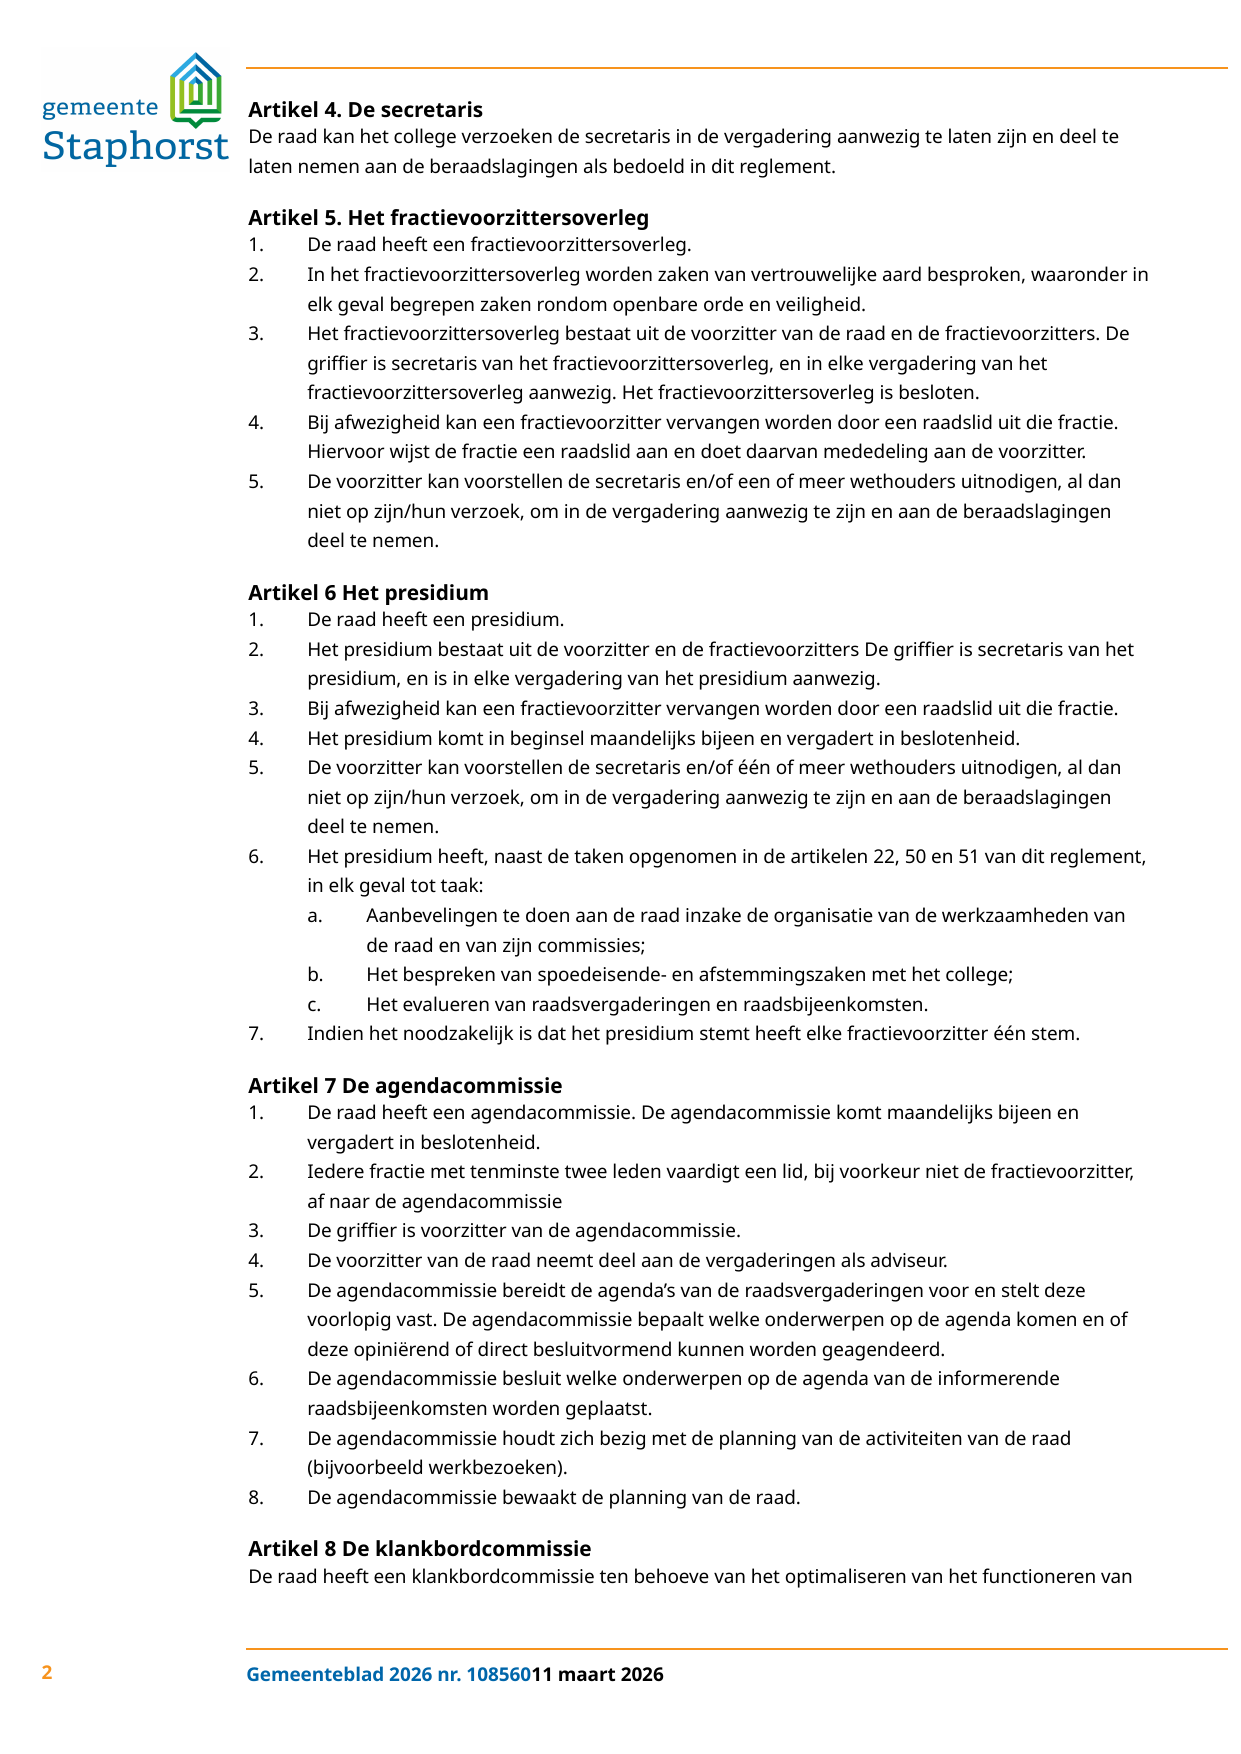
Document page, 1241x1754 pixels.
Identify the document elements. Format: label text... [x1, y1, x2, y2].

text Artikel 5. Het fractievoorzittersoverleg [248, 203, 1152, 232]
text Artikel 4. De secretaris [248, 95, 1152, 123]
text Artikel 8 De klankbordcommissie [248, 1534, 1152, 1563]
list Iedere fractie met tenminste twee leden vaardigt een lid, bij voorkeur niet de fractievoorzitter, af naar de agendacommissie [248, 1158, 1152, 1214]
list De raad heeft een fractievoorzittersoverleg. [248, 232, 1152, 257]
list Bij afwezigheid kan een fractievoorzitter vervangen worden door een raadslid uit die fractie. Hiervoor wijst de fractie een raadslid aan en doet daarvan mededeling aan de voorzitter. [248, 409, 1152, 464]
list De agendacommissie bereidt de agenda’s van de raadsvergaderingen voor en stelt deze voorlopig vast. De agendacommissie bepaalt welke onderwerpen op de agenda komen en of deze opiniërend of direct besluitvormend kunnen worden geagendeerd. [248, 1277, 1152, 1362]
list Het bespreken van spoedeisende- en afstemmingszaken met het college; [307, 961, 1152, 987]
list De voorzitter van de raad neemt deel aan de vergaderingen als adviseur. [248, 1247, 1152, 1273]
list Het presidium bestaat uit de voorzitter en de fractievoorzitters De griffier is secretaris van het presidium, en is in elke vergadering van het presidium aanwezig. [248, 636, 1152, 691]
picture [41, 47, 231, 172]
list De voorzitter kan voorstellen de secretaris en/of een of meer wethouders uitnodigen, al dan niet op zijn/hun verzoek, om in de vergadering aanwezig te zijn en aan de beraadslagingen deel te nemen. [248, 468, 1152, 553]
list Het presidium komt in beginsel maandelijks bijeen en vergadert in beslotenheid. [248, 725, 1152, 750]
list Aanbevelingen te doen aan de raad inzake de organisatie van de werkzaamheden van de raad en van zijn commissies; [307, 902, 1152, 957]
list De raad heeft een presidium. [248, 606, 1152, 632]
list Het presidium heeft, naast de taken opgenomen in de artikelen 22, 50 en 51 van dit reglement, in elk geval tot taak: [248, 843, 1152, 898]
text De raad heeft een klankbordcommissie ten behoeve van het optimaliseren van het functioneren van [248, 1563, 1152, 1588]
list Het fractievoorzittersoverleg bestaat uit de voorzitter van de raad en de fractievoorzitters. De griffier is secretaris van het fractievoorzittersoverleg, en in elke vergadering van het fractievoorzittersoverleg aanwezig. Het fractievoorzittersoverleg is besloten. [248, 320, 1152, 405]
list Het evalueren van raadsvergaderingen en raadsbijeenkomsten. [307, 991, 1152, 1017]
list De voorzitter kan voorstellen de secretaris en/of één of meer wethouders uitnodigen, al dan niet op zijn/hun verzoek, om in de vergadering aanwezig te zijn en aan de beraadslagingen deel te nemen. [248, 754, 1152, 839]
list Indien het noodzakelijk is dat het presidium stemt heeft elke fractievoorzitter één stem. [248, 1021, 1152, 1046]
list De griffier is voorzitter van de agendacommissie. [248, 1218, 1152, 1243]
text Artikel 6 Het presidium [248, 578, 1152, 606]
list In het fractievoorzittersoverleg worden zaken van vertrouwelijke aard besproken, waaronder in elk geval begrepen zaken rondom openbare orde en veiligheid. [248, 261, 1152, 317]
list De raad heeft een agendacommissie. De agendacommissie komt maandelijks bijeen en vergadert in beslotenheid. [248, 1099, 1152, 1155]
text Artikel 7 De agendacommissie [248, 1071, 1152, 1099]
text De raad kan het college verzoeken de secretaris in de vergadering aanwezig te laten zijn en deel te laten nemen aan de beraadslagingen als bedoeld in dit reglement. [248, 123, 1152, 178]
list De agendacommissie besluit welke onderwerpen op de agenda van de informerende raadsbijeenkomsten worden geplaatst. [248, 1366, 1152, 1421]
list Bij afwezigheid kan een fractievoorzitter vervangen worden door een raadslid uit die fractie. [248, 695, 1152, 721]
list De agendacommissie bewaakt de planning van de raad. [248, 1484, 1152, 1510]
list De agendacommissie houdt zich bezig met de planning van de activiteiten van de raad (bijvoorbeeld werkbezoeken). [248, 1425, 1152, 1480]
